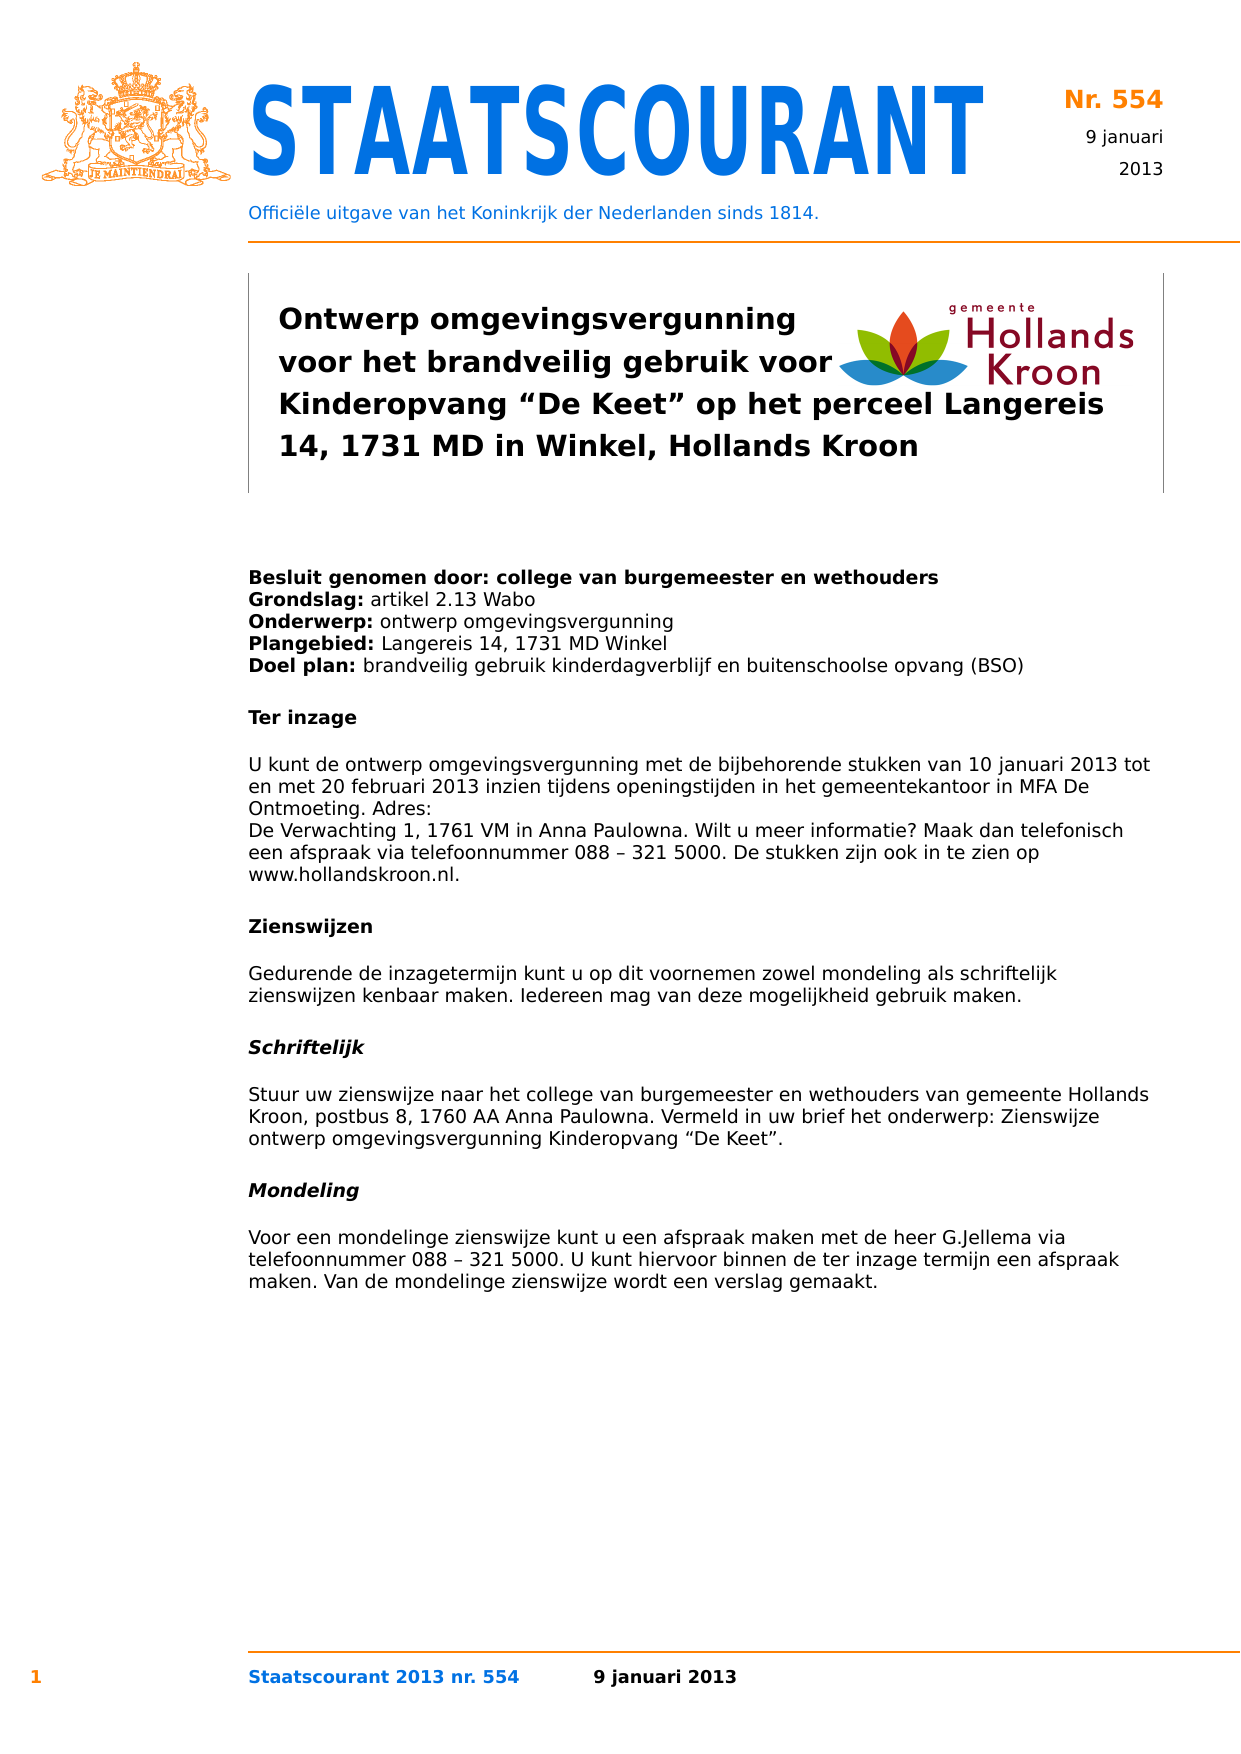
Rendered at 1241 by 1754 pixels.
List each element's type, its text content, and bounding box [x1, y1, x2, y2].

subtitle Ontwerp omgevingsvergunning voor het brandveilig gebruik voor Kinderopvang “De Keet” op het perceel Langereis 14, 1731 MD in Winkel, Hollands Kroon [249, 273, 1163, 493]
text Grondslag: artikel 2.13 Wabo [248, 589, 1163, 611]
picture [41, 62, 231, 186]
text Plangebied: Langereis 14, 1731 MD Winkel [248, 633, 1163, 655]
text Gedurende de inzagetermijn kunt u op dit voornemen zowel mondeling als schriftelijk zienswijzen kenbaar maken. Iedereen mag van deze mogelijkheid gebruik maken. [248, 963, 1163, 1007]
subtitle Ter inzage [248, 707, 1163, 729]
text Besluit genomen door: college van burgemeester en wethouders [248, 567, 1163, 589]
table_header [25, 62, 248, 241]
picture [838, 302, 1134, 386]
table_cell 2013 [998, 153, 1240, 203]
table_header Nr. 554 [998, 62, 1240, 121]
subtitle Mondeling [248, 1180, 1163, 1202]
text U kunt de ontwerp omgevingsvergunning met de bijbehorende stukken van 10 januari 2013 tot en met 20 februari 2013 inzien tijdens openingstijden in het gemeentekantoor in MFA De Ontmoeting. Adres: [248, 754, 1163, 820]
table_header STAATSCOURANT [248, 62, 998, 203]
table_cell 9 januari [998, 121, 1240, 153]
table_cell Officiële uitgave van het Koninkrijk der Nederlanden sinds 1814. [248, 203, 1240, 241]
subtitle Schriftelijk [248, 1037, 1163, 1059]
subtitle Zienswijzen [248, 916, 1163, 938]
text Onderwerp: ontwerp omgevingsvergunning [248, 611, 1163, 633]
text Stuur uw zienswijze naar het college van burgemeester en wethouders van gemeente Hollands Kroon, postbus 8, 1760 AA Anna Paulowna. Vermeld in uw brief het onderwerp: Zienswijze ontwerp omgevingsvergunning Kinderopvang “De Keet”. [248, 1084, 1163, 1150]
text De Verwachting 1, 1761 VM in Anna Paulowna. Wilt u meer informatie? Maak dan telefonisch een afspraak via telefoonnummer 088 – 321 5000. De stukken zijn ook in te zien op www.hollandskroon.nl. [248, 820, 1163, 886]
text Voor een mondelinge zienswijze kunt u een afspraak maken met de heer G.Jellema via telefoonnummer 088 – 321 5000. U kunt hiervoor binnen de ter inzage termijn een afspraak maken. Van de mondelinge zienswijze wordt een verslag gemaakt. [248, 1227, 1163, 1293]
text Doel plan: brandveilig gebruik kinderdagverblijf en buitenschoolse opvang (BSO) [248, 655, 1163, 677]
